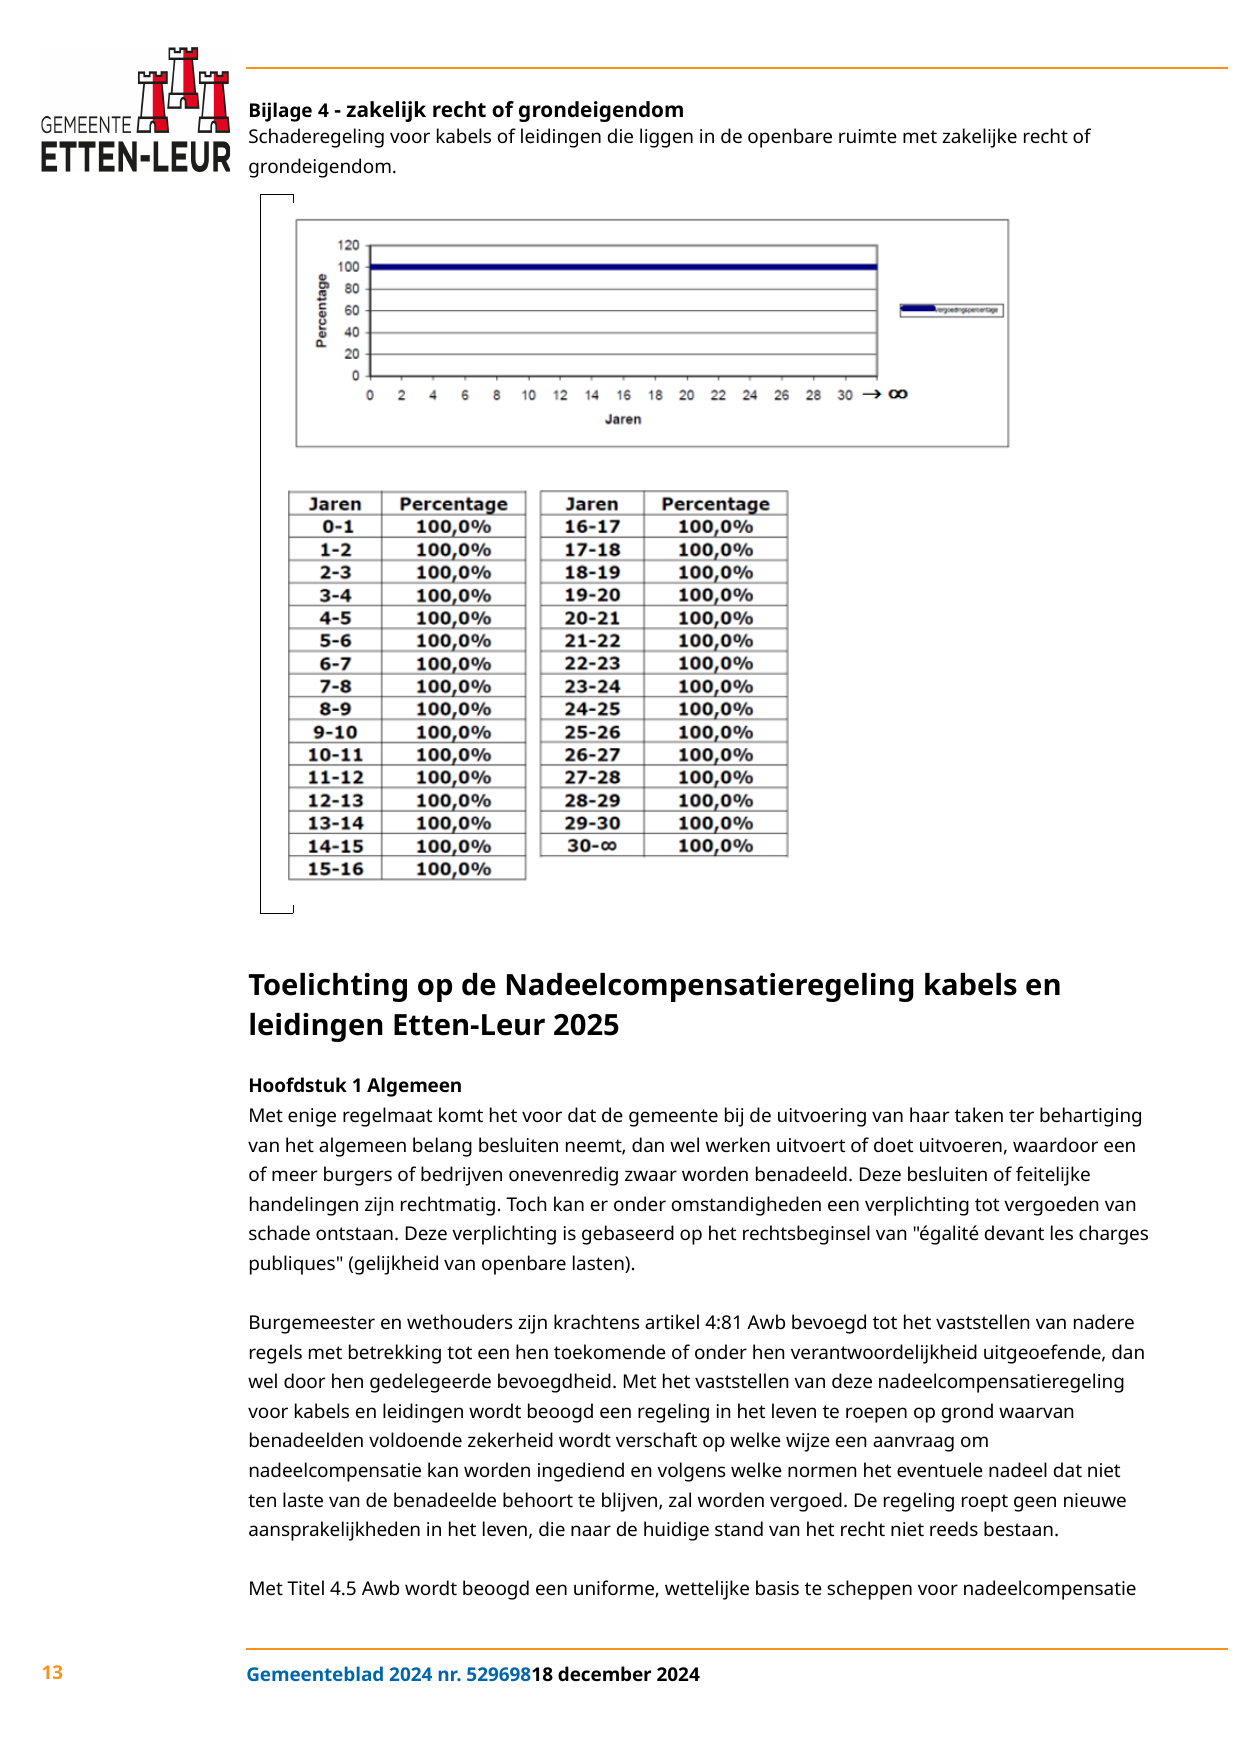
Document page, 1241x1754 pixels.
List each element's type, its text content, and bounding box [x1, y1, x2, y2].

text Schaderegeling voor kabels of leidingen die liggen in de openbare ruimte met zakelijke recht of grondeigendom. [248, 123, 1152, 179]
text Met Titel 4.5 Awb wordt beoogd een uniforme, wettelijke basis te scheppen voor nadeelcompensatie [248, 1576, 1152, 1601]
picture [268, 203, 1037, 905]
text Toelichting op de Nadeelcompensatieregeling kabels en leidingen Etten-Leur 2025 [248, 964, 1152, 1043]
text Bijlage 4 - zakelijk recht of grondeigendom [248, 95, 1152, 123]
text Burgemeester en wethouders zijn krachtens artikel 4:81 Awb bevoegd tot het vaststellen van nadere regels met betrekking tot een hen toekomende of onder hen verantwoordelijkheid uitgeoefende, dan wel door hen gedelegeerde bevoegdheid. Met het vaststellen van deze nadeelcompensatieregeling voor kabels en leidingen wordt beoogd een regeling in het leven te roepen op grond waarvan benadeelden voldoende zekerheid wordt verschaft op welke wijze een aanvraag om nadeelcompensatie kan worden ingediend en volgens welke normen het eventuele nadeel dat niet ten laste van de benadeelde behoort te blijven, zal worden vergoed. De regeling roept geen nieuwe aansprakelijkheden in het leven, die naar de huidige stand van het recht niet reeds bestaan. [248, 1309, 1152, 1542]
picture [41, 47, 231, 172]
text Hoofdstuk 1 Algemeen [248, 1073, 1152, 1098]
text Met enige regelmaat komt het voor dat de gemeente bij de uitvoering van haar taken ter behartiging van het algemeen belang besluiten neemt, dan wel werken uitvoert of doet uitvoeren, waardoor een of meer burgers of bedrijven onevenredig zwaar worden benadeeld. Deze besluiten of feitelijke handelingen zijn rechtmatig. Toch kan er onder omstandigheden een verplichting tot vergoeden van schade ontstaan. Deze verplichting is gebaseerd op het rechtsbeginsel van "égalité devant les charges publiques" (gelijkheid van openbare lasten). [248, 1102, 1152, 1276]
